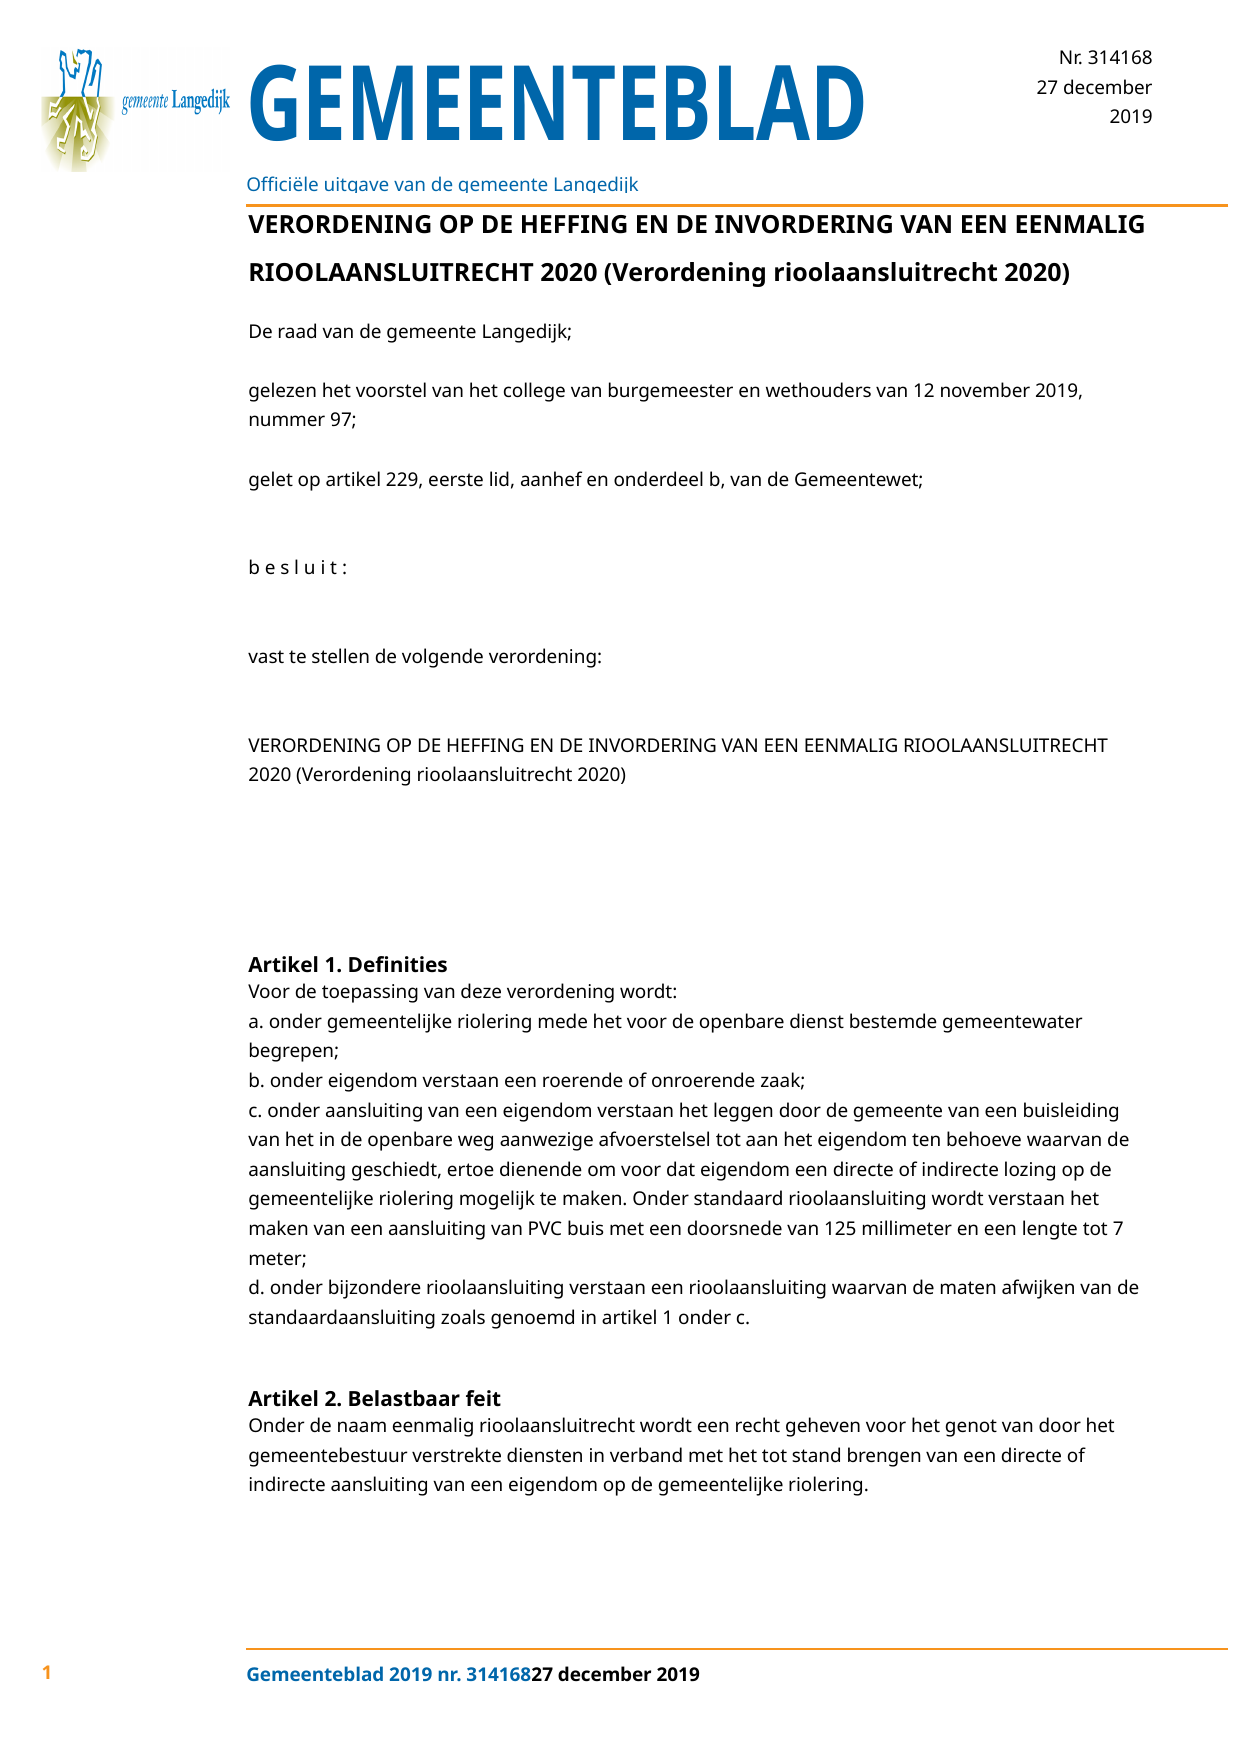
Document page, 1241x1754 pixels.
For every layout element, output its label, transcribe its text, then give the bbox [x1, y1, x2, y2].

text Onder de naam eenmalig rioolaansluitrecht wordt een recht geheven voor het genot van door het gemeentebestuur verstrekte diensten in verband met het tot stand brengen van een directe of indirecte aansluiting van een eigendom op de gemeentelijke riolering. [248, 1412, 1152, 1497]
text vast te stellen de volgende verordening: [248, 643, 1152, 669]
text d. onder bijzondere rioolaansluiting verstaan een rioolaansluiting waarvan de maten afwijken van de standaardaansluiting zoals genoemd in artikel 1 onder c. [248, 1274, 1152, 1330]
text b e s l u i t : [248, 554, 1152, 580]
text a. onder gemeentelijke riolering mede het voor de openbare dienst bestemde gemeentewater begrepen; [248, 1008, 1152, 1063]
text VERORDENING OP DE HEFFING EN DE INVORDERING VAN EEN EENMALIG RIOOLAANSLUITRECHT 2020 (Verordening rioolaansluitrecht 2020) [248, 732, 1152, 787]
text gelet op artikel 229, eerste lid, aanhef en onderdeel b, van de Gemeentewet; [248, 466, 1152, 492]
text De raad van de gemeente Langedijk; [248, 318, 1152, 344]
text VERORDENING OP DE HEFFING EN DE INVORDERING VAN EEN EENMALIG RIOOLAANSLUITRECHT 2020 (Verordening rioolaansluitrecht 2020) [248, 207, 1152, 288]
text Artikel 1. Definities [248, 950, 1152, 978]
picture [41, 47, 231, 172]
text gelezen het voorstel van het college van burgemeester en wethouders van 12 november 2019, nummer 97; [248, 377, 1152, 432]
text Voor de toepassing van deze verordening wordt: [248, 978, 1152, 1004]
text Artikel 2. Belastbaar feit [248, 1384, 1152, 1412]
text c. onder aansluiting van een eigendom verstaan het leggen door de gemeente van een buisleiding van het in de openbare weg aanwezige afvoerstelsel tot aan het eigendom ten behoeve waarvan de aansluiting geschiedt, ertoe dienende om voor dat eigendom een directe of indirecte lozing op de gemeentelijke riolering mogelijk te maken. Onder standaard rioolaansluiting wordt verstaan het maken van een aansluiting van PVC buis met een doorsnede van 125 millimeter en een lengte tot 7 meter; [248, 1097, 1152, 1271]
text b. onder eigendom verstaan een roerende of onroerende zaak; [248, 1067, 1152, 1093]
